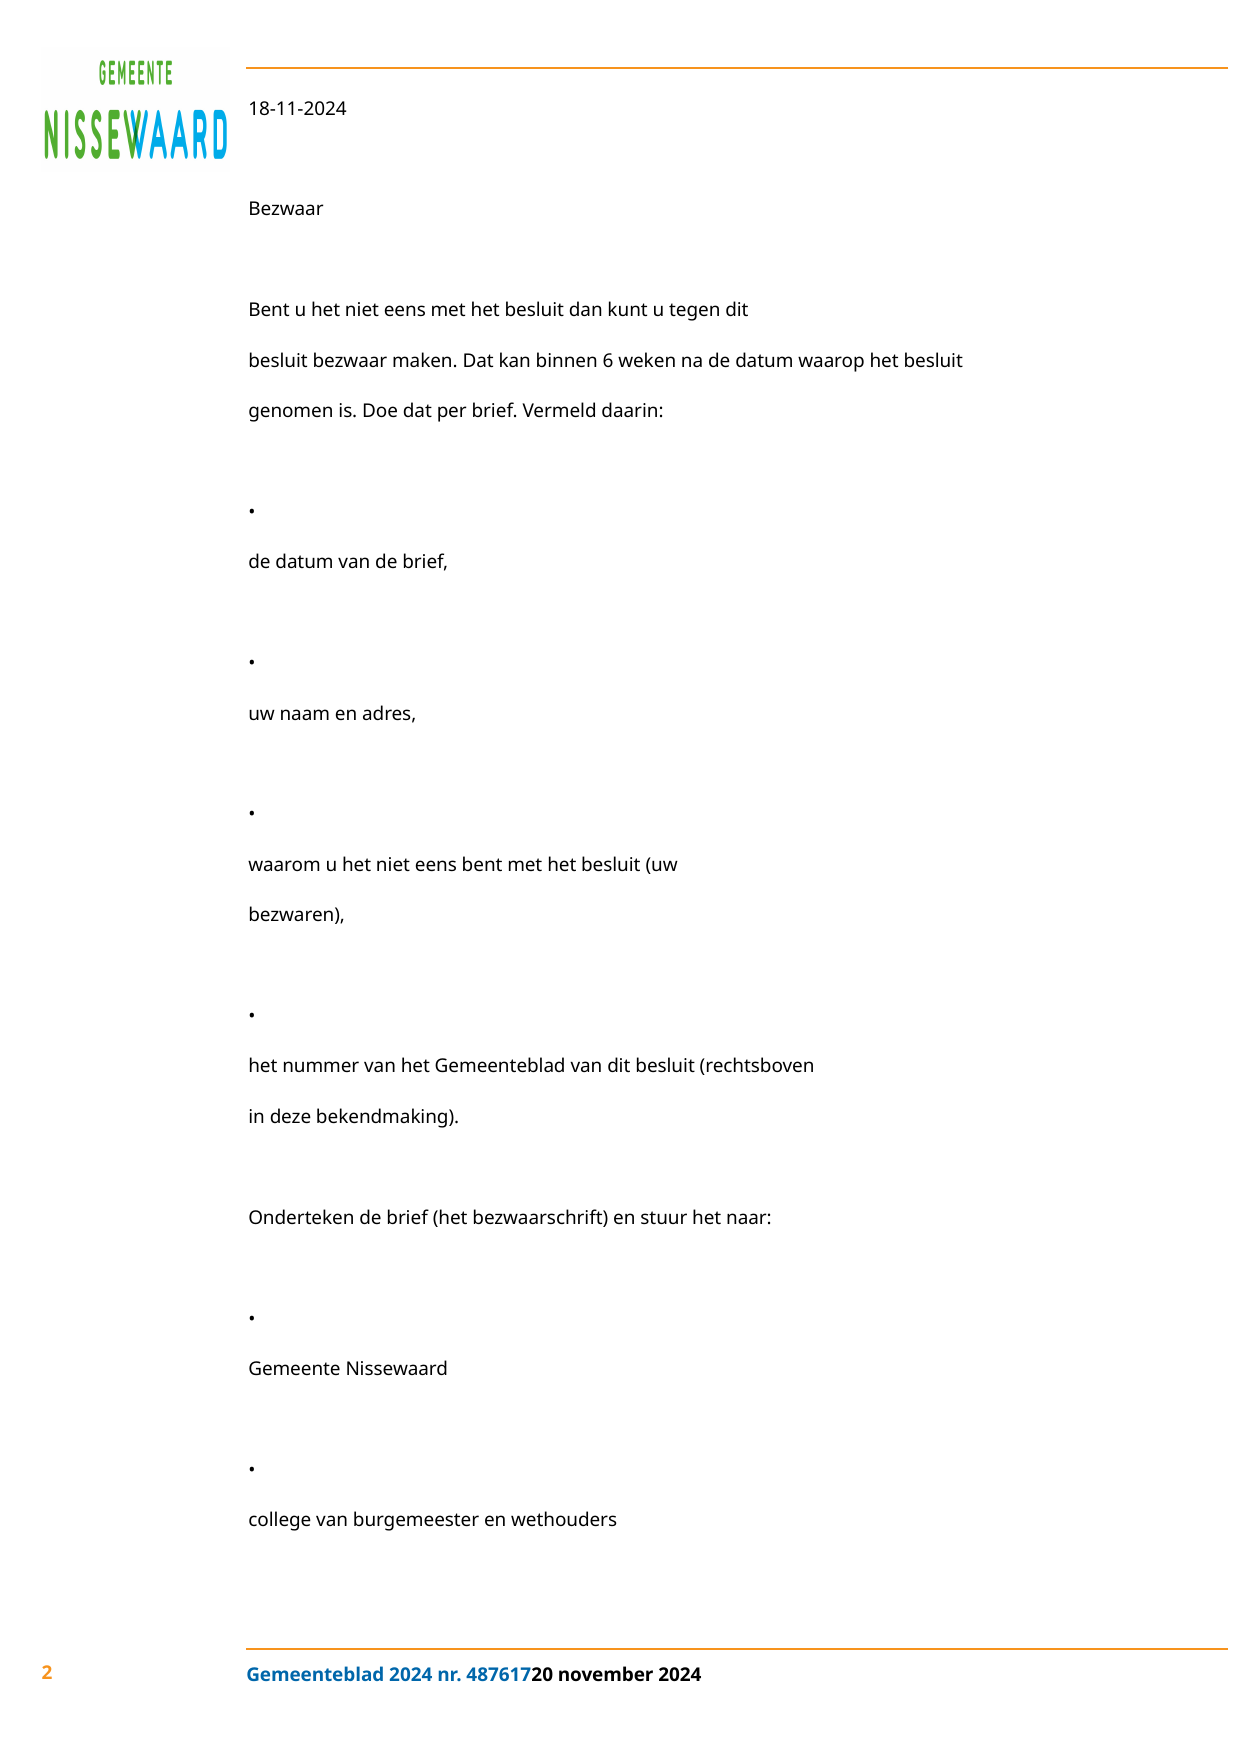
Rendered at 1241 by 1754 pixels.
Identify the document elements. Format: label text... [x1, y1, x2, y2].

text Onderteken de brief (het bezwaarschrift) en stuur het naar: [248, 1204, 1152, 1230]
text uw naam en adres, [248, 700, 1152, 726]
text bezwaren), [248, 901, 1152, 927]
text genomen is. Doe dat per brief. Vermeld daarin: [248, 397, 1152, 423]
text college van burgemeester en wethouders [248, 1506, 1152, 1532]
text in deze bekendmaking). [248, 1103, 1152, 1129]
text Bent u het niet eens met het besluit dan kunt u tegen dit [248, 296, 1152, 322]
text • [248, 649, 1152, 675]
text het nummer van het Gemeenteblad van dit besluit (rechtsboven [248, 1053, 1152, 1078]
text • [248, 801, 1152, 826]
text • [248, 1456, 1152, 1482]
text Gemeente Nissewaard [248, 1355, 1152, 1381]
picture [41, 47, 231, 172]
text waarom u het niet eens bent met het besluit (uw [248, 851, 1152, 877]
text de datum van de brief, [248, 548, 1152, 574]
text • [248, 1002, 1152, 1028]
text Bezwaar [248, 196, 1152, 221]
text 18-11-2024 [248, 95, 1152, 121]
text besluit bezwaar maken. Dat kan binnen 6 weken na de datum waarop het besluit [248, 347, 1152, 373]
text • [248, 1305, 1152, 1331]
text • [248, 498, 1152, 524]
